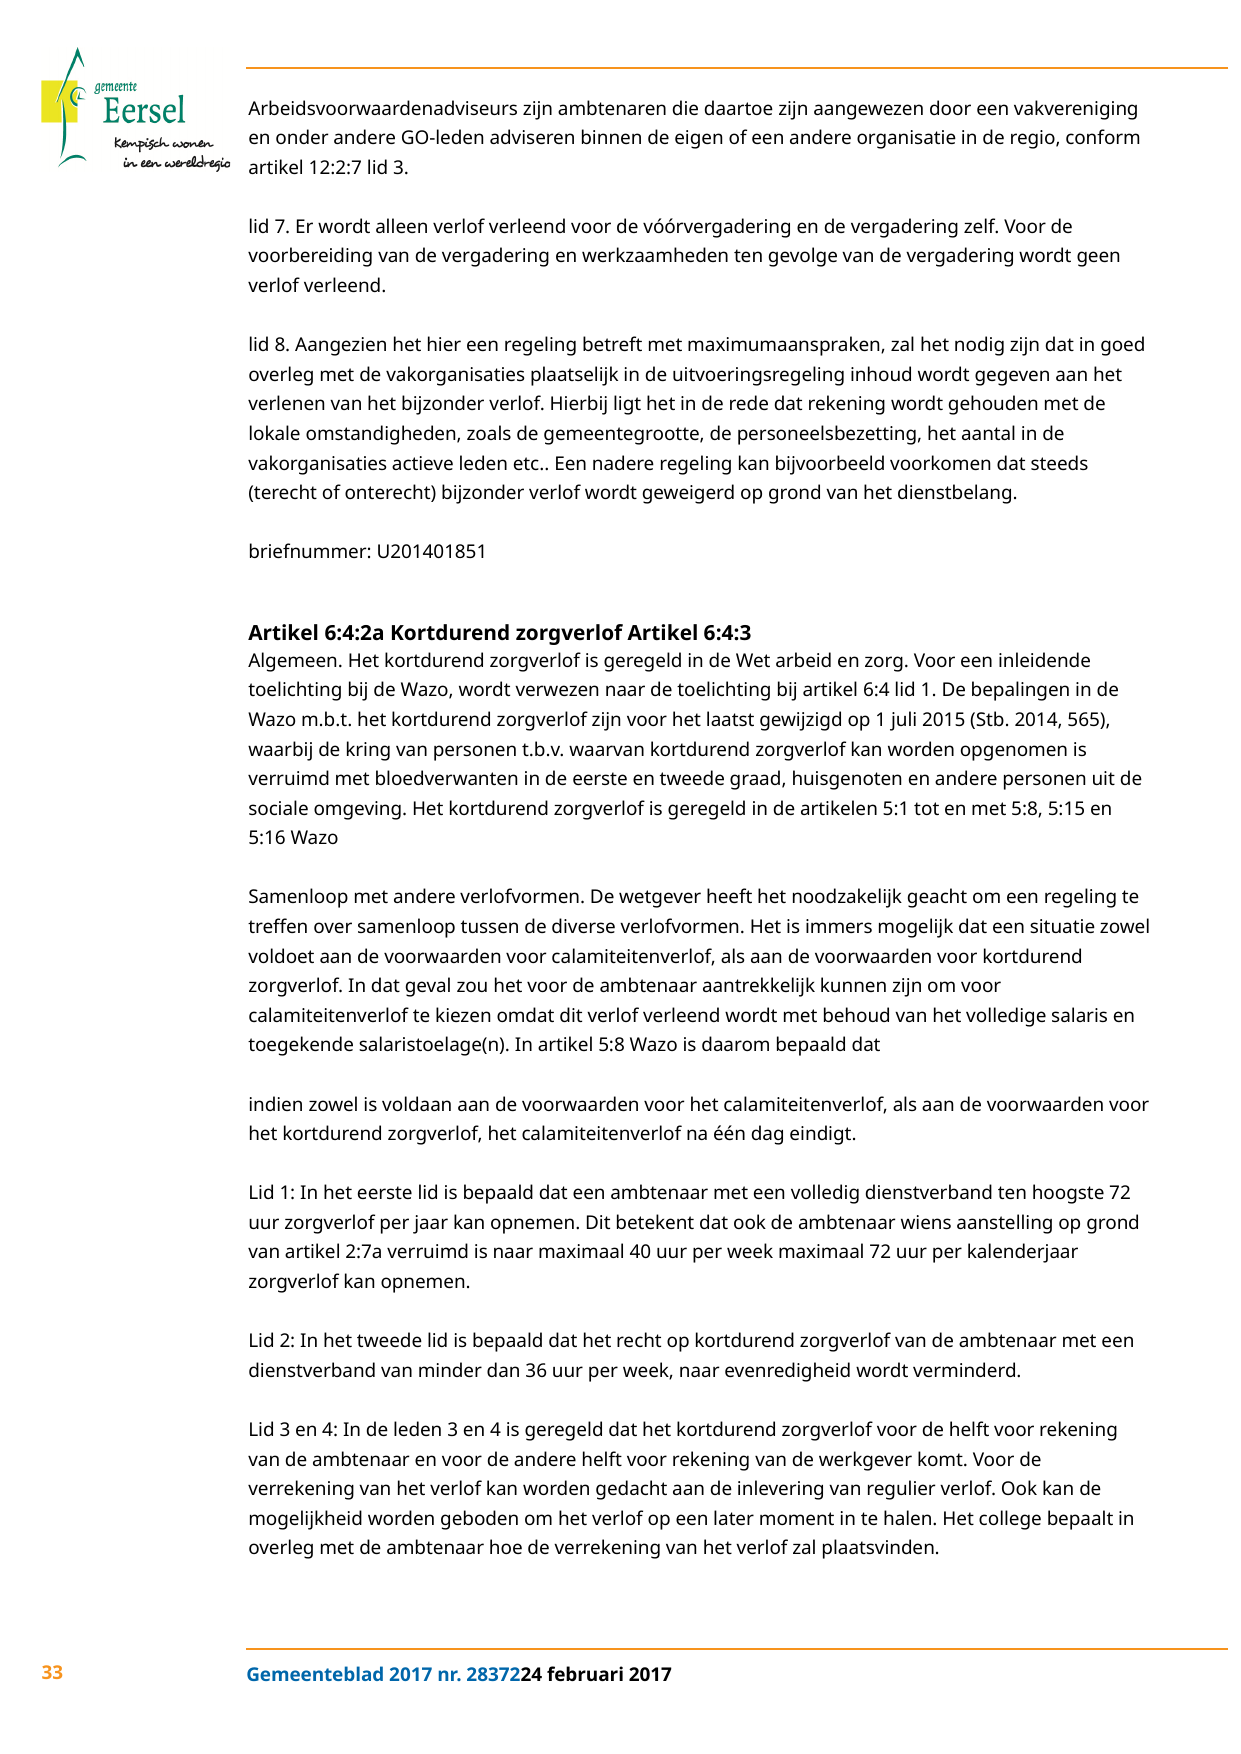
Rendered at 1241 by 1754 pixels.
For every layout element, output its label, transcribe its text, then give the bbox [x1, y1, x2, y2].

text Arbeidsvoorwaardenadviseurs zijn ambtenaren die daartoe zijn aangewezen door een vakvereniging en onder andere GO-leden adviseren binnen de eigen of een andere organisatie in de regio, conform artikel 12:2:7 lid 3. [248, 95, 1152, 180]
text Samenloop met andere verlofvormen. De wetgever heeft het noodzakelijk geacht om een regeling te treffen over samenloop tussen de diverse verlofvormen. Het is immers mogelijk dat een situatie zowel voldoet aan de voorwaarden voor calamiteitenverlof, als aan de voorwaarden voor kortdurend zorgverlof. In dat geval zou het voor de ambtenaar aantrekkelijk kunnen zijn om voor calamiteitenverlof te kiezen omdat dit verlof verleend wordt met behoud van het volledige salaris en toegekende salaristoelage(n). In artikel 5:8 Wazo is daarom bepaald dat [248, 884, 1152, 1057]
text lid 7. Er wordt alleen verlof verleend voor de vóórvergadering en de vergadering zelf. Voor de voorbereiding van de vergadering en werkzaamheden ten gevolge van de vergadering wordt geen verlof verleend. [248, 213, 1152, 298]
text Lid 2: In het tweede lid is bepaald dat het recht op kortdurend zorgverlof van de ambtenaar met een dienstverband van minder dan 36 uur per week, naar evenredigheid wordt verminderd. [248, 1327, 1152, 1383]
text Artikel 6:4:2a Kortdurend zorgverlof Artikel 6:4:3 [248, 618, 1152, 647]
picture [41, 47, 231, 172]
text Algemeen. Het kortdurend zorgverlof is geregeld in de Wet arbeid en zorg. Voor een inleidende toelichting bij de Wazo, wordt verwezen naar de toelichting bij artikel 6:4 lid 1. De bepalingen in de Wazo m.b.t. het kortdurend zorgverlof zijn voor het laatst gewijzigd op 1 juli 2015 (Stb. 2014, 565), waarbij de kring van personen t.b.v. waarvan kortdurend zorgverlof kan worden opgenomen is verruimd met bloedverwanten in de eerste en tweede graad, huisgenoten en andere personen uit de sociale omgeving. Het kortdurend zorgverlof is geregeld in de artikelen 5:1 tot en met 5:8, 5:15 en 5:16 Wazo [248, 647, 1152, 850]
text Lid 3 en 4: In de leden 3 en 4 is geregeld dat het kortdurend zorgverlof voor de helft voor rekening van de ambtenaar en voor de andere helft voor rekening van de werkgever komt. Voor de verrekening van het verlof kan worden gedacht aan de inlevering van regulier verlof. Ook kan de mogelijkheid worden geboden om het verlof op een later moment in te halen. Het college bepaalt in overleg met de ambtenaar hoe de verrekening van het verlof zal plaatsvinden. [248, 1416, 1152, 1560]
text lid 8. Aangezien het hier een regeling betreft met maximumaanspraken, zal het nodig zijn dat in goed overleg met de vakorganisaties plaatselijk in de uitvoeringsregeling inhoud wordt gegeven aan het verlenen van het bijzonder verlof. Hierbij ligt het in de rede dat rekening wordt gehouden met de lokale omstandigheden, zoals de gemeentegrootte, de personeelsbezetting, het aantal in de vakorganisaties actieve leden etc.. Een nadere regeling kan bijvoorbeeld voorkomen dat steeds (terecht of onterecht) bijzonder verlof wordt geweigerd op grond van het dienstbelang. [248, 331, 1152, 505]
text indien zowel is voldaan aan de voorwaarden voor het calamiteitenverlof, als aan de voorwaarden voor het kortdurend zorgverlof, het calamiteitenverlof na één dag eindigt. [248, 1091, 1152, 1146]
text Lid 1: In het eerste lid is bepaald dat een ambtenaar met een volledig dienstverband ten hoogste 72 uur zorgverlof per jaar kan opnemen. Dit betekent dat ook de ambtenaar wiens aanstelling op grond van artikel 2:7a verruimd is naar maximaal 40 uur per week maximaal 72 uur per kalenderjaar zorgverlof kan opnemen. [248, 1179, 1152, 1294]
text briefnummer: U201401851 [248, 538, 1152, 564]
